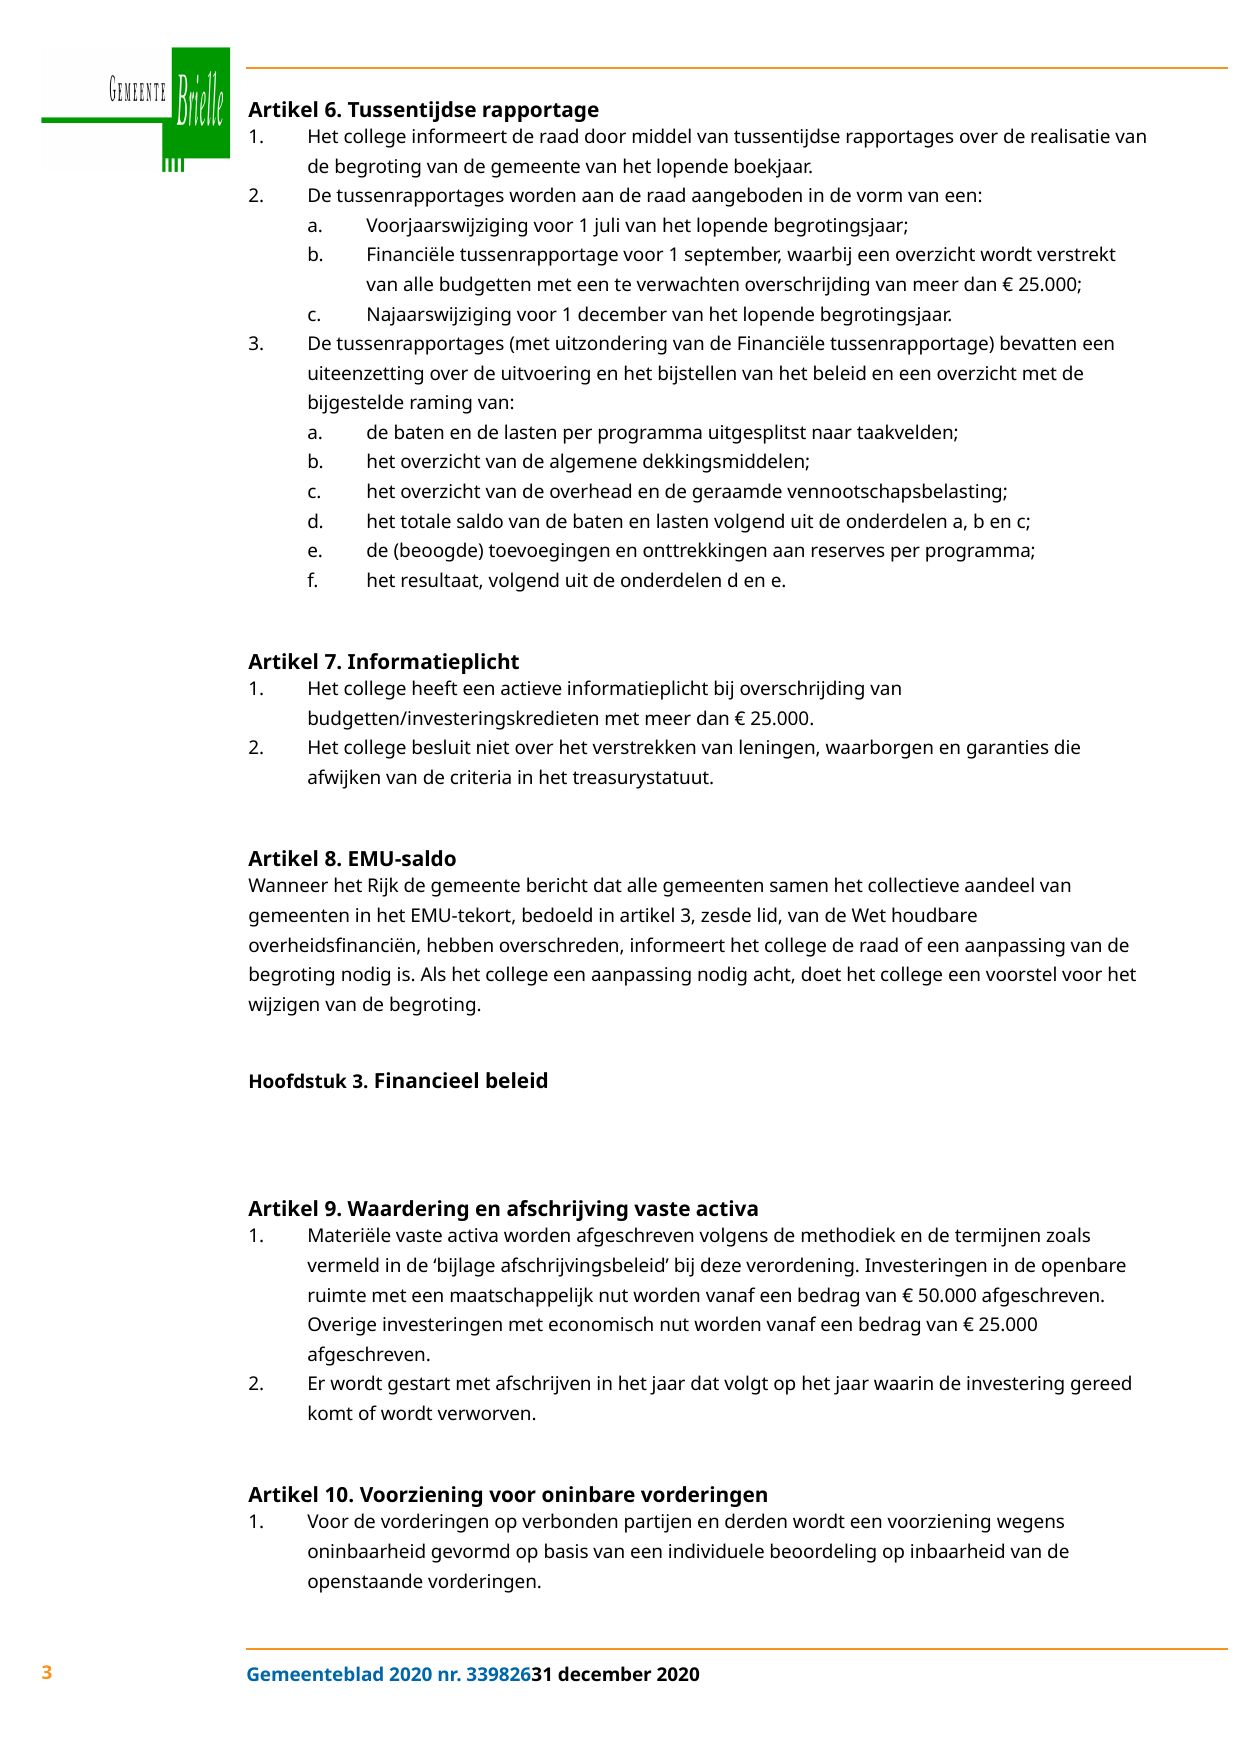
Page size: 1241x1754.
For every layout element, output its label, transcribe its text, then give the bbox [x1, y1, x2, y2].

list het overzicht van de algemene dekkingsmiddelen; [307, 449, 1152, 474]
list Materiële vaste activa worden afgeschreven volgens de methodiek en de termijnen zoals vermeld in de ‘bijlage afschrijvingsbeleid’ bij deze verordening. Investeringen in de openbare ruimte met een maatschappelijk nut worden vanaf een bedrag van € 50.000 afgeschreven. Overige investeringen met economisch nut worden vanaf een bedrag van € 25.000 afgeschreven. [248, 1223, 1152, 1367]
list Het college besluit niet over het verstrekken van leningen, waarborgen en garanties die afwijken van de criteria in het treasurystatuut. [248, 734, 1152, 790]
list Financiële tussenrapportage voor 1 september, waarbij een overzicht wordt verstrekt van alle budgetten met een te verwachten overschrijding van meer dan € 25.000; [307, 242, 1152, 297]
list Er wordt gestart met afschrijven in het jaar dat volgt op het jaar waarin de investering gereed komt of wordt verworven. [248, 1371, 1152, 1426]
text Artikel 7. Informatieplicht [248, 647, 1152, 675]
list het resultaat, volgend uit de onderdelen d en e. [307, 567, 1152, 593]
text Artikel 10. Voorziening voor oninbare vorderingen [248, 1480, 1152, 1509]
list De tussenrapportages worden aan de raad aangeboden in de vorm van een: [248, 182, 1152, 208]
list Het college heeft een actieve informatieplicht bij overschrijding van budgetten/investeringskredieten met meer dan € 25.000. [248, 675, 1152, 731]
list Voorjaarswijziging voor 1 juli van het lopende begrotingsjaar; [307, 212, 1152, 238]
picture [41, 47, 231, 172]
list het overzicht van de overhead en de geraamde vennootschapsbelasting; [307, 478, 1152, 504]
text Artikel 6. Tussentijdse rapportage [248, 95, 1152, 123]
text Wanneer het Rijk de gemeente bericht dat alle gemeenten samen het collectieve aandeel van gemeenten in het EMU-tekort, bedoeld in artikel 3, zesde lid, van de Wet houdbare overheidsfinanciën, hebben overschreden, informeert het college de raad of een aanpassing van de begroting nodig is. Als het college een aanpassing nodig acht, doet het college een voorstel voor het wijzigen van de begroting. [248, 873, 1152, 1017]
text Artikel 9. Waardering en afschrijving vaste activa [248, 1194, 1152, 1223]
list de baten en de lasten per programma uitgesplitst naar taakvelden; [307, 419, 1152, 445]
text Artikel 8. EMU-saldo [248, 844, 1152, 873]
list De tussenrapportages (met uitzondering van de Financiële tussenrapportage) bevatten een uiteenzetting over de uitvoering en het bijstellen van het beleid en een overzicht met de bijgestelde raming van: [248, 330, 1152, 415]
text Hoofdstuk 3. Financieel beleid [248, 1066, 1152, 1094]
list de (beoogde) toevoegingen en onttrekkingen aan reserves per programma; [307, 537, 1152, 563]
list Najaarswijziging voor 1 december van het lopende begrotingsjaar. [307, 301, 1152, 326]
list het totale saldo van de baten en lasten volgend uit de onderdelen a, b en c; [307, 508, 1152, 533]
list Het college informeert de raad door middel van tussentijdse rapportages over de realisatie van de begroting van de gemeente van het lopende boekjaar. [248, 123, 1152, 178]
list Voor de vorderingen op verbonden partijen en derden wordt een voorziening wegens oninbaarheid gevormd op basis van een individuele beoordeling op inbaarheid van de openstaande vorderingen. [248, 1509, 1152, 1593]
